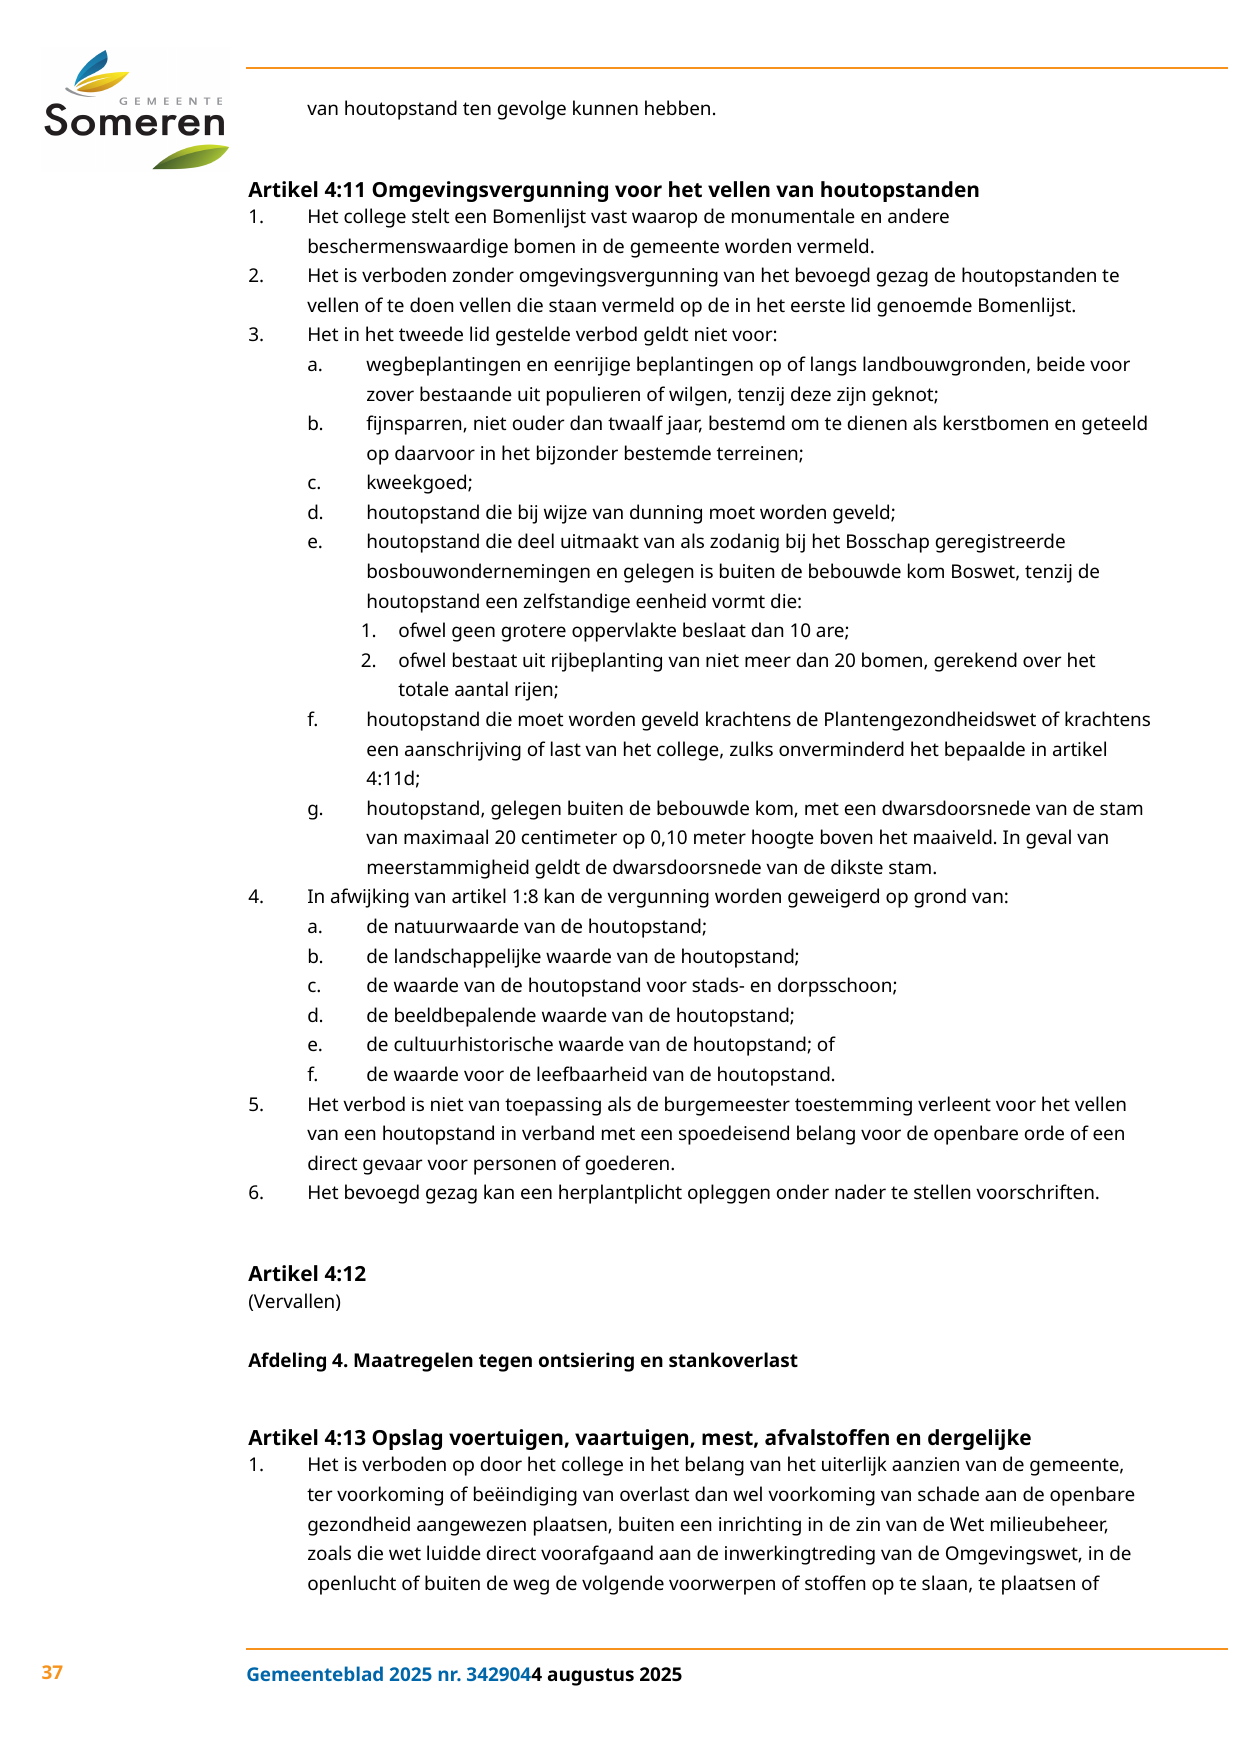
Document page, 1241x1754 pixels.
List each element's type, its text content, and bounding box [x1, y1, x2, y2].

list de waarde van de houtopstand voor stads- en dorpsschoon; [307, 972, 1152, 998]
text Artikel 4:11 Omgevingsvergunning voor het vellen van houtopstanden [248, 175, 1152, 203]
list fijnsparren, niet ouder dan twaalf jaar, bestemd om te dienen als kerstbomen en geteeld op daarvoor in het bijzonder bestemde terreinen; [307, 410, 1152, 466]
list Het bevoegd gezag kan een herplantplicht opleggen onder nader te stellen voorschriften. [248, 1179, 1152, 1205]
list de beeldbepalende waarde van de houtopstand; [307, 1002, 1152, 1028]
list kweekgoed; [307, 469, 1152, 495]
list Het college stelt een Bomenlijst vast waarop de monumentale en andere beschermenswaardige bomen in de gemeente worden vermeld. [248, 203, 1152, 258]
list Het verbod is niet van toepassing als de burgemeester toestemming verleent voor het vellen van een houtopstand in verband met een spoedeisend belang voor de openbare orde of een direct gevaar voor personen of goederen. [248, 1091, 1152, 1176]
text Artikel 4:12 [248, 1259, 1152, 1288]
list Het is verboden zonder omgevingsvergunning van het bevoegd gezag de houtopstanden te vellen of te doen vellen die staan vermeld op de in het eerste lid genoemde Bomenlijst. [248, 262, 1152, 318]
picture [41, 47, 231, 172]
list wegbeplantingen en eenrijige beplantingen op of langs landbouwgronden, beide voor zover bestaande uit populieren of wilgen, tenzij deze zijn geknot; [307, 351, 1152, 406]
list houtopstand die moet worden geveld krachtens de Plantengezondheidswet of krachtens een aanschrijving of last van het college, zulks onverminderd het bepaalde in artikel 4:11d; [307, 706, 1152, 791]
list In afwijking van artikel 1:8 kan de vergunning worden geweigerd op grond van: [248, 884, 1152, 909]
list ofwel bestaat uit rijbeplanting van niet meer dan 20 bomen, gerekend over het totale aantal rijen; [361, 647, 1152, 702]
list houtopstand die deel uitmaakt van als zodanig bij het Bosschap geregistreerde bosbouwondernemingen en gelegen is buiten de bebouwde kom Boswet, tenzij de houtopstand een zelfstandige eenheid vormt die: [307, 529, 1152, 613]
text Artikel 4:13 Opslag voertuigen, vaartuigen, mest, afvalstoffen en dergelijke [248, 1423, 1152, 1452]
list Het is verboden op door het college in het belang van het uiterlijk aanzien van de gemeente, ter voorkoming of beëindiging van overlast dan wel voorkoming van schade aan de openbare gezondheid aangewezen plaatsen, buiten een inrichting in de zin van de Wet milieubeheer, zoals die wet luidde direct voorafgaand aan de inwerkingtreding van de Omgevingswet, in de openlucht of buiten de weg de volgende voorwerpen of stoffen op te slaan, te plaatsen of [248, 1452, 1152, 1596]
list ofwel geen grotere oppervlakte beslaat dan 10 are; [361, 617, 1152, 643]
list houtopstand die bij wijze van dunning moet worden geveld; [307, 499, 1152, 525]
text (Vervallen) [248, 1288, 1152, 1314]
list houtopstand, gelegen buiten de bebouwde kom, met een dwarsdoorsnede van de stam van maximaal 20 centimeter op 0,10 meter hoogte boven het maaiveld. In geval van meerstammigheid geldt de dwarsdoorsnede van de dikste stam. [307, 795, 1152, 880]
text Afdeling 4. Maatregelen tegen ontsiering en stankoverlast [248, 1347, 1152, 1373]
list de waarde voor de leefbaarheid van de houtopstand. [307, 1061, 1152, 1087]
list de landschappelijke waarde van de houtopstand; [307, 943, 1152, 968]
list de cultuurhistorische waarde van de houtopstand; of [307, 1032, 1152, 1057]
list de natuurwaarde van de houtopstand; [307, 913, 1152, 939]
list Het in het tweede lid gestelde verbod geldt niet voor: [248, 322, 1152, 347]
list van houtopstand ten gevolge kunnen hebben. [248, 95, 1152, 121]
